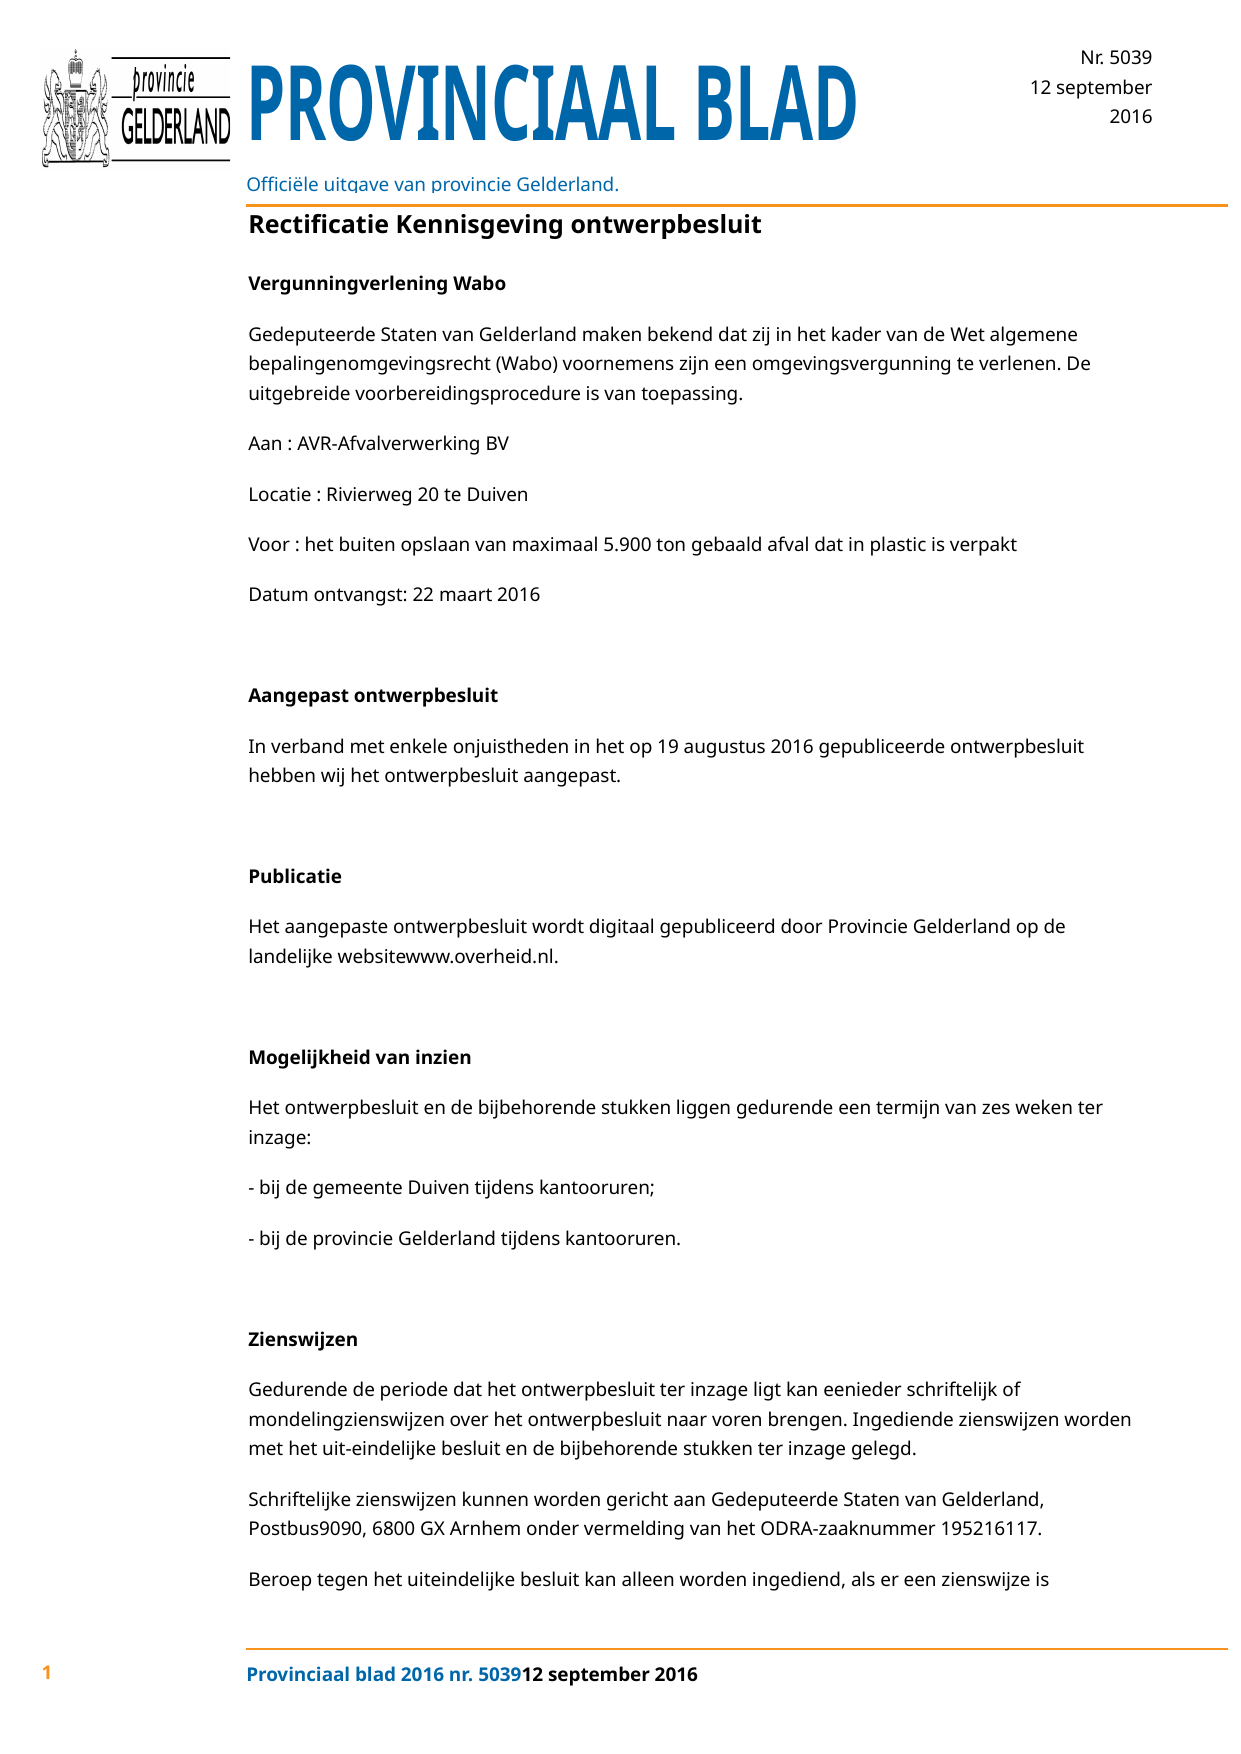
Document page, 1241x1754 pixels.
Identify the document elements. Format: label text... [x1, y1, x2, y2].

text - bij de gemeente Duiven tijdens kantooruren; [248, 1174, 1152, 1200]
text In verband met enkele onjuistheden in het op 19 augustus 2016 gepubliceerde ontwerpbesluit hebben wij het ontwerpbesluit aangepast. [248, 733, 1152, 788]
text Het aangepaste ontwerpbesluit wordt digitaal gepubliceerd door Provincie Gelderland op de landelijke websitewww.overheid.nl. [248, 914, 1152, 969]
text Beroep tegen het uiteindelijke besluit kan alleen worden ingediend, als er een zienswijze is [248, 1566, 1152, 1591]
text Publicatie [248, 863, 1152, 889]
text - bij de provincie Gelderland tijdens kantooruren. [248, 1225, 1152, 1251]
text Aangepast ontwerpbesluit [248, 682, 1152, 708]
text Datum ontvangst: 22 maart 2016 [248, 582, 1152, 607]
picture [41, 47, 231, 172]
text Gedurende de periode dat het ontwerpbesluit ter inzage ligt kan eenieder schriftelijk of mondelingzienswijzen over het ontwerpbesluit naar voren brengen. Ingediende zienswijzen worden met het uit-eindelijke besluit en de bijbehorende stukken ter inzage gelegd. [248, 1376, 1152, 1461]
text Voor : het buiten opslaan van maximaal 5.900 ton gebaald afval dat in plastic is verpakt [248, 531, 1152, 557]
text Vergunningverlening Wabo [248, 270, 1152, 296]
text Schriftelijke zienswijzen kunnen worden gericht aan Gedeputeerde Staten van Gelderland, Postbus9090, 6800 GX Arnhem onder vermelding van het ODRA-zaaknummer 195216117. [248, 1486, 1152, 1541]
text Het ontwerpbesluit en de bijbehorende stukken liggen gedurende een termijn van zes weken ter inzage: [248, 1094, 1152, 1150]
text Rectificatie Kennisgeving ontwerpbesluit [248, 207, 1152, 241]
text Locatie : Rivierweg 20 te Duiven [248, 481, 1152, 506]
text Zienswijzen [248, 1326, 1152, 1351]
text Aan : AVR-Afvalverwerking BV [248, 430, 1152, 456]
text Mogelijkheid van inzien [248, 1044, 1152, 1070]
text Gedeputeerde Staten van Gelderland maken bekend dat zij in het kader van de Wet algemene bepalingenomgevingsrecht (Wabo) voornemens zijn een omgevingsvergunning te verlenen. De uitgebreide voorbereidingsprocedure is van toepassing. [248, 321, 1152, 406]
